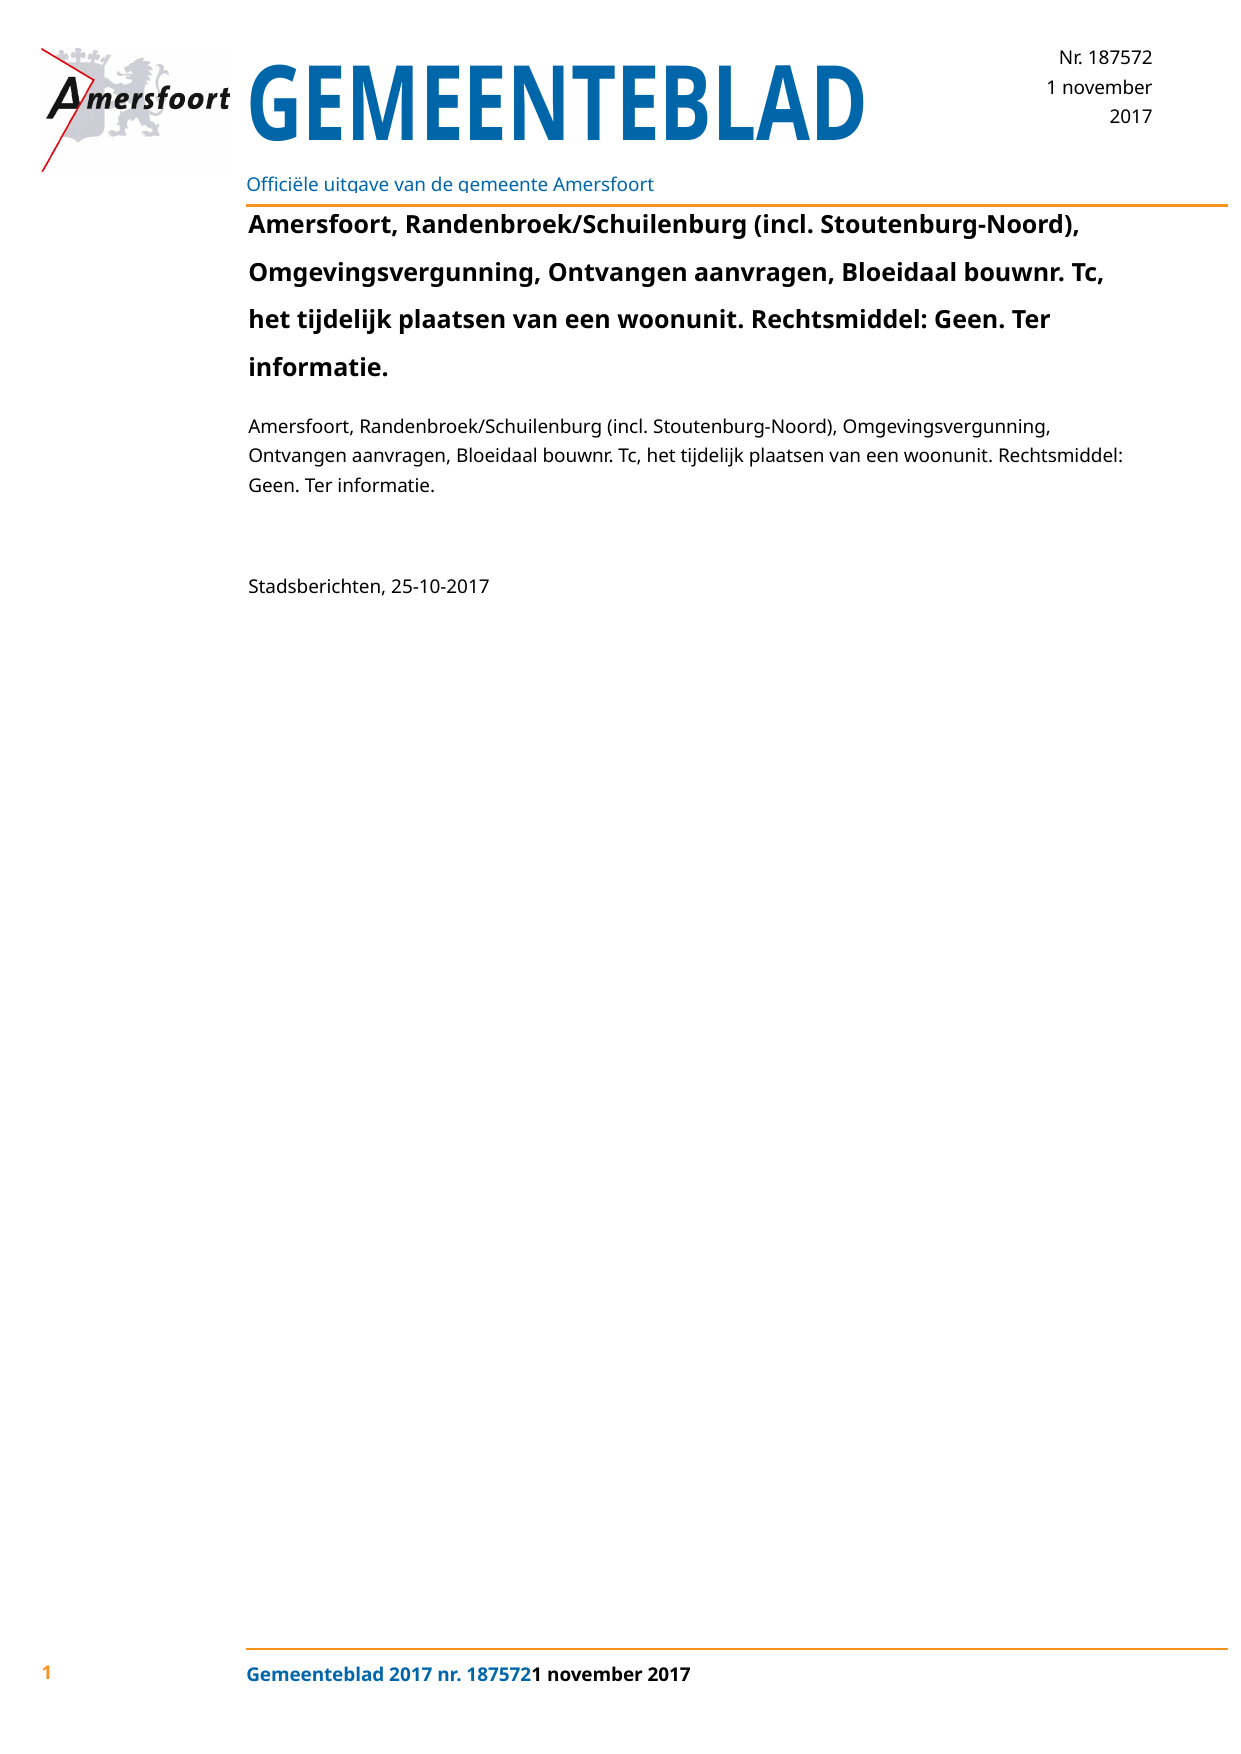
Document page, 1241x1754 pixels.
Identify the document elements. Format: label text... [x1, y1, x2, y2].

picture [41, 47, 231, 172]
text Amersfoort, Randenbroek/Schuilenburg (incl. Stoutenburg-Noord), Omgevingsvergunning, Ontvangen aanvragen, Bloeidaal bouwnr. Tc, het tijdelijk plaatsen van een woonunit. Rechtsmiddel: Geen. Ter informatie. [248, 207, 1152, 384]
text Amersfoort, Randenbroek/Schuilenburg (incl. Stoutenburg-Noord), Omgevingsvergunning, Ontvangen aanvragen, Bloeidaal bouwnr. Tc, het tijdelijk plaatsen van een woonunit. Rechtsmiddel: Geen. Ter informatie. [248, 413, 1152, 498]
text Stadsberichten, 25-10-2017 [248, 573, 1152, 599]
